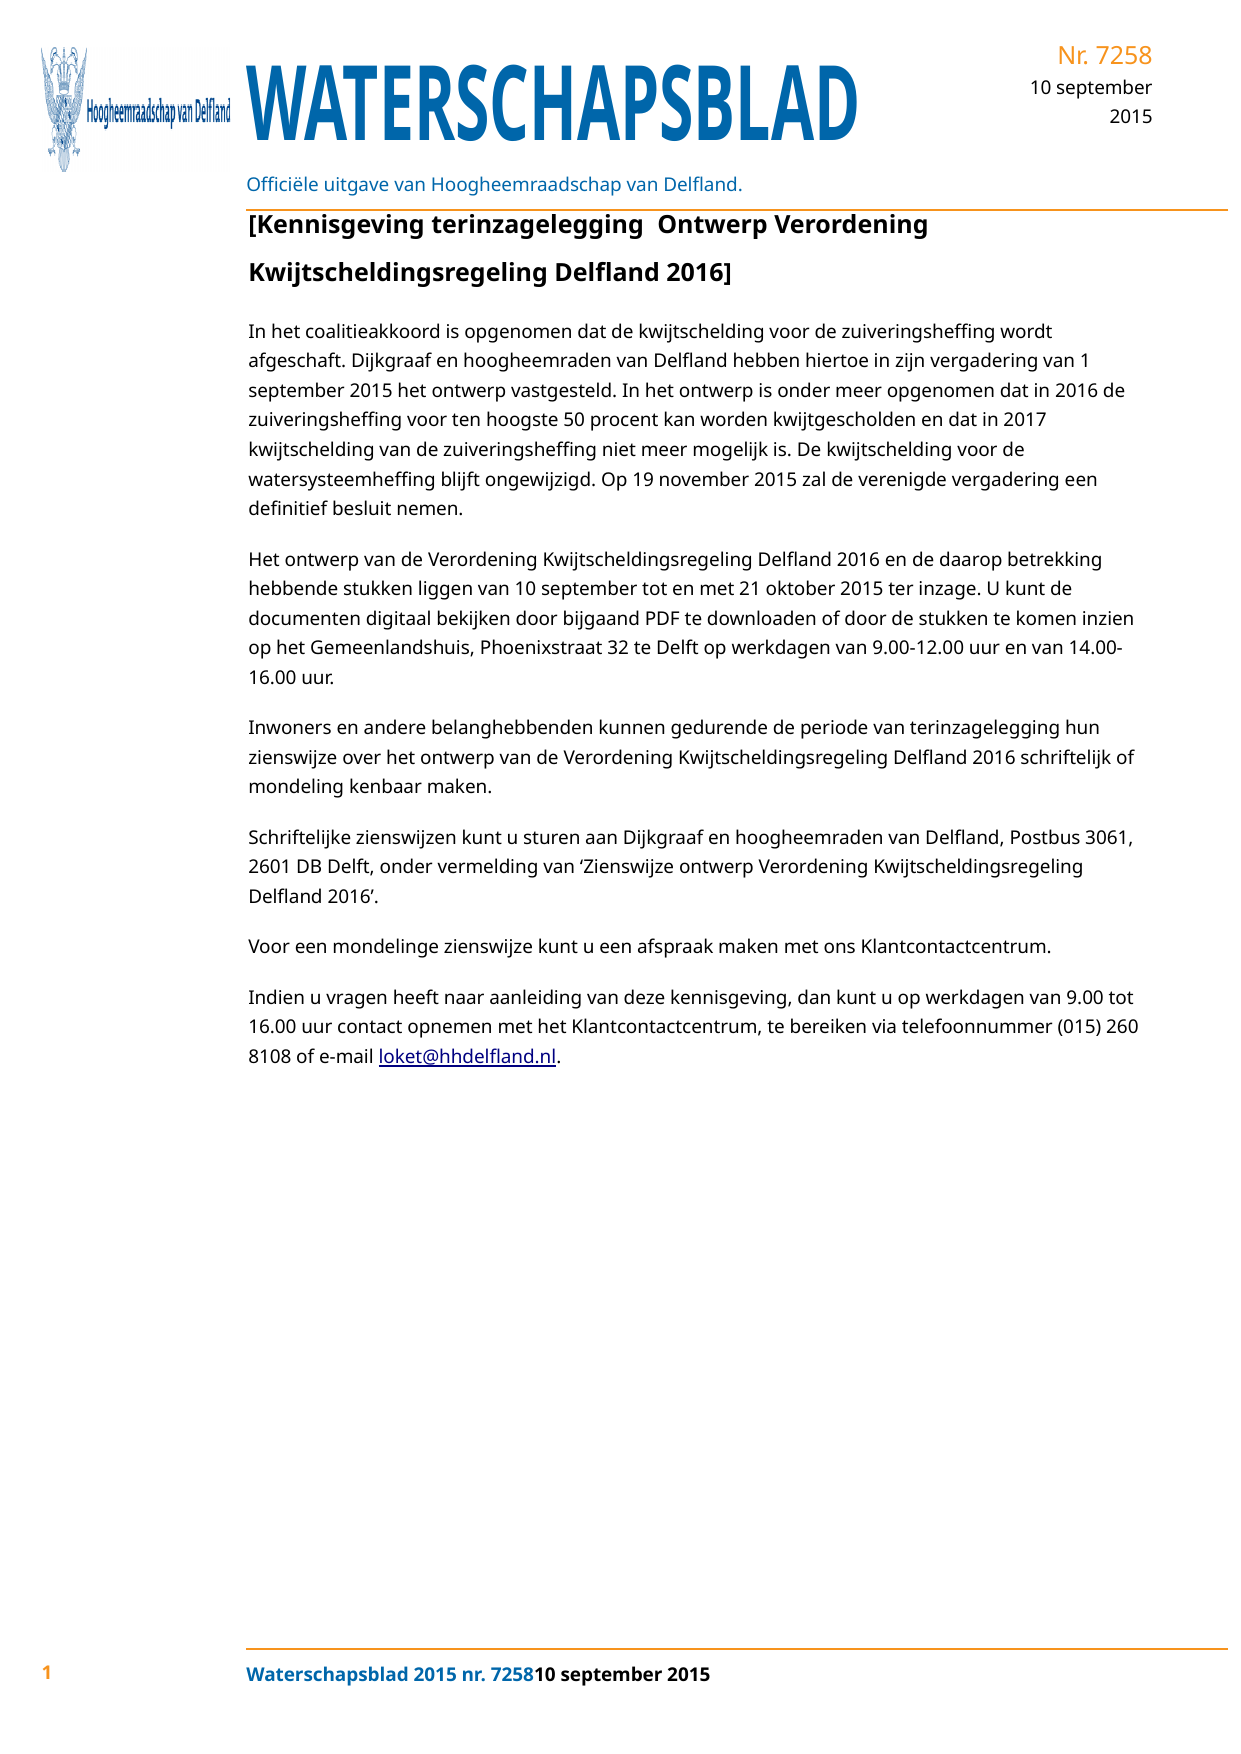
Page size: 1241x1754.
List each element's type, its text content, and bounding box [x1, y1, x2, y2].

text In het coalitieakkoord is opgenomen dat de kwijtschelding voor de zuiveringsheffing wordt afgeschaft. Dijkgraaf en hoogheemraden van Delfland hebben hiertoe in zijn vergadering van 1 september 2015 het ontwerp vastgesteld. In het ontwerp is onder meer opgenomen dat in 2016 de zuiveringsheffing voor ten hoogste 50 procent kan worden kwijtgescholden en dat in 2017 kwijtschelding van de zuiveringsheffing niet meer mogelijk is. De kwijtschelding voor de watersysteemheffing blijft ongewijzigd. Op 19 november 2015 zal de verenigde vergadering een definitief besluit nemen. [248, 318, 1152, 521]
text Inwoners en andere belanghebbenden kunnen gedurende de periode van terinzagelegging hun zienswijze over het ontwerp van de Verordening Kwijtscheldingsregeling Delfland 2016 schriftelijk of mondeling kenbaar maken. [248, 714, 1152, 799]
text Voor een mondelinge zienswijze kunt u een afspraak maken met ons Klantcontactcentrum. [248, 934, 1152, 959]
text Schriftelijke zienswijzen kunt u sturen aan Dijkgraaf en hoogheemraden van Delfland, Postbus 3061, 2601 DB Delft, onder vermelding van ‘Zienswijze ontwerp Verordening Kwijtscheldingsregeling Delfland 2016’. [248, 824, 1152, 909]
text [Kennisgeving terinzagelegging Ontwerp Verordening Kwijtscheldingsregeling Delfland 2016] [248, 211, 1152, 288]
text Het ontwerp van de Verordening Kwijtscheldingsregeling Delfland 2016 en de daarop betrekking hebbende stukken liggen van 10 september tot en met 21 oktober 2015 ter inzage. U kunt de documenten digitaal bekijken door bijgaand PDF te downloaden of door de stukken te komen inzien op het Gemeenlandshuis, Phoenixstraat 32 te Delft op werkdagen van 9.00-12.00 uur en van 14.00-16.00 uur. [248, 546, 1152, 690]
text Indien u vragen heeft naar aanleiding van deze kennisgeving, dan kunt u op werkdagen van 9.00 tot 16.00 uur contact opnemen met het Klantcontactcentrum, te bereiken via telefoonnummer (015) 260 8108 of e-mail loket@hhdelfland.nl. [248, 984, 1152, 1069]
picture [41, 47, 231, 172]
